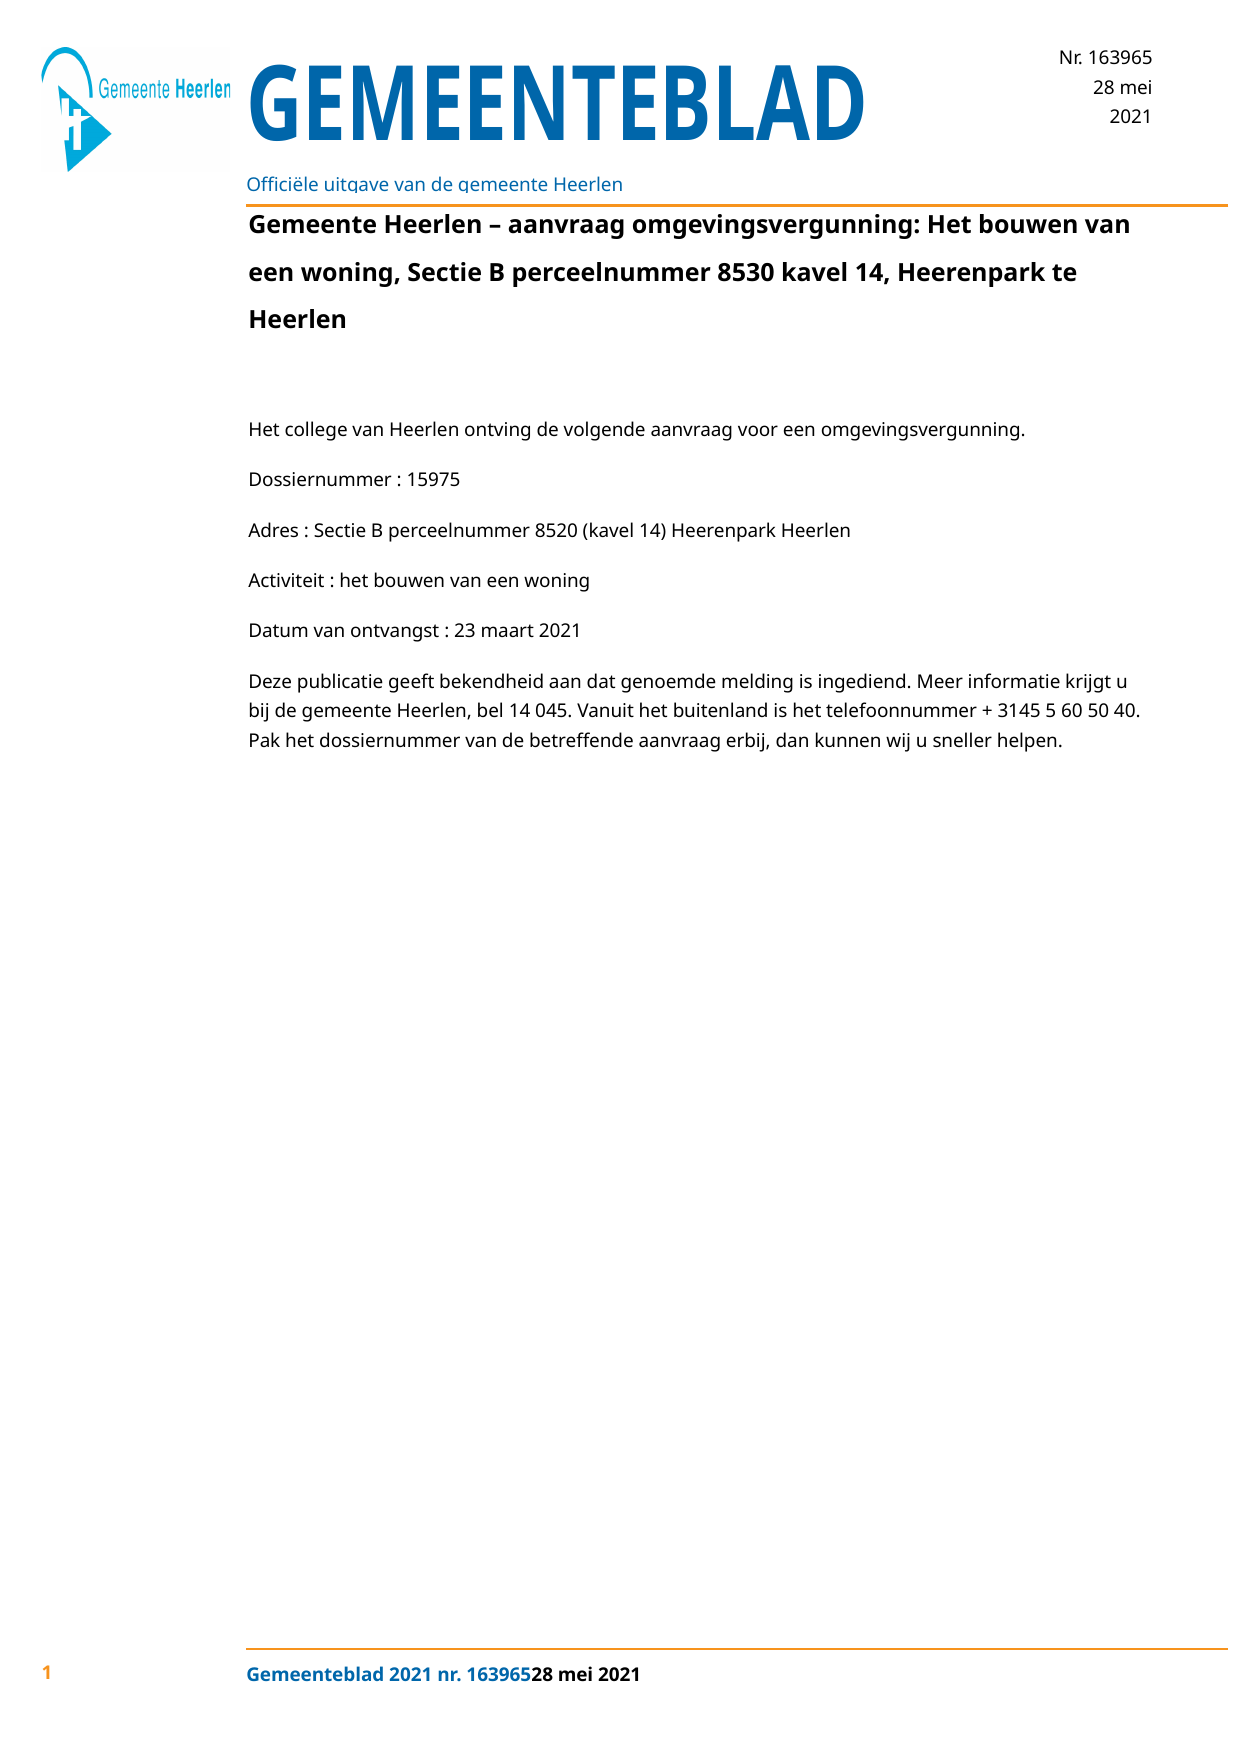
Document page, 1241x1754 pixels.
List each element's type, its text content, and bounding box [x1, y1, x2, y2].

text Gemeente Heerlen – aanvraag omgevingsvergunning: Het bouwen van een woning, Sectie B perceelnummer 8530 kavel 14, Heerenpark te Heerlen [248, 207, 1152, 336]
text Datum van ontvangst : 23 maart 2021 [248, 618, 1152, 643]
text Dossiernummer : 15975 [248, 466, 1152, 492]
picture [41, 47, 231, 172]
text Deze publicatie geeft bekendheid aan dat genoemde melding is ingediend. Meer informatie krijgt u bij de gemeente Heerlen, bel 14 045. Vanuit het buitenland is het telefoonnummer + 3145 5 60 50 40. Pak het dossiernummer van de betreffende aanvraag erbij, dan kunnen wij u sneller helpen. [248, 668, 1152, 753]
text Adres : Sectie B perceelnummer 8520 (kavel 14) Heerenpark Heerlen [248, 517, 1152, 542]
text Activiteit : het bouwen van een woning [248, 567, 1152, 593]
picture [41, 47, 59, 70]
text Het college van Heerlen ontving de volgende aanvraag voor een omgevingsvergunning. [248, 416, 1152, 442]
